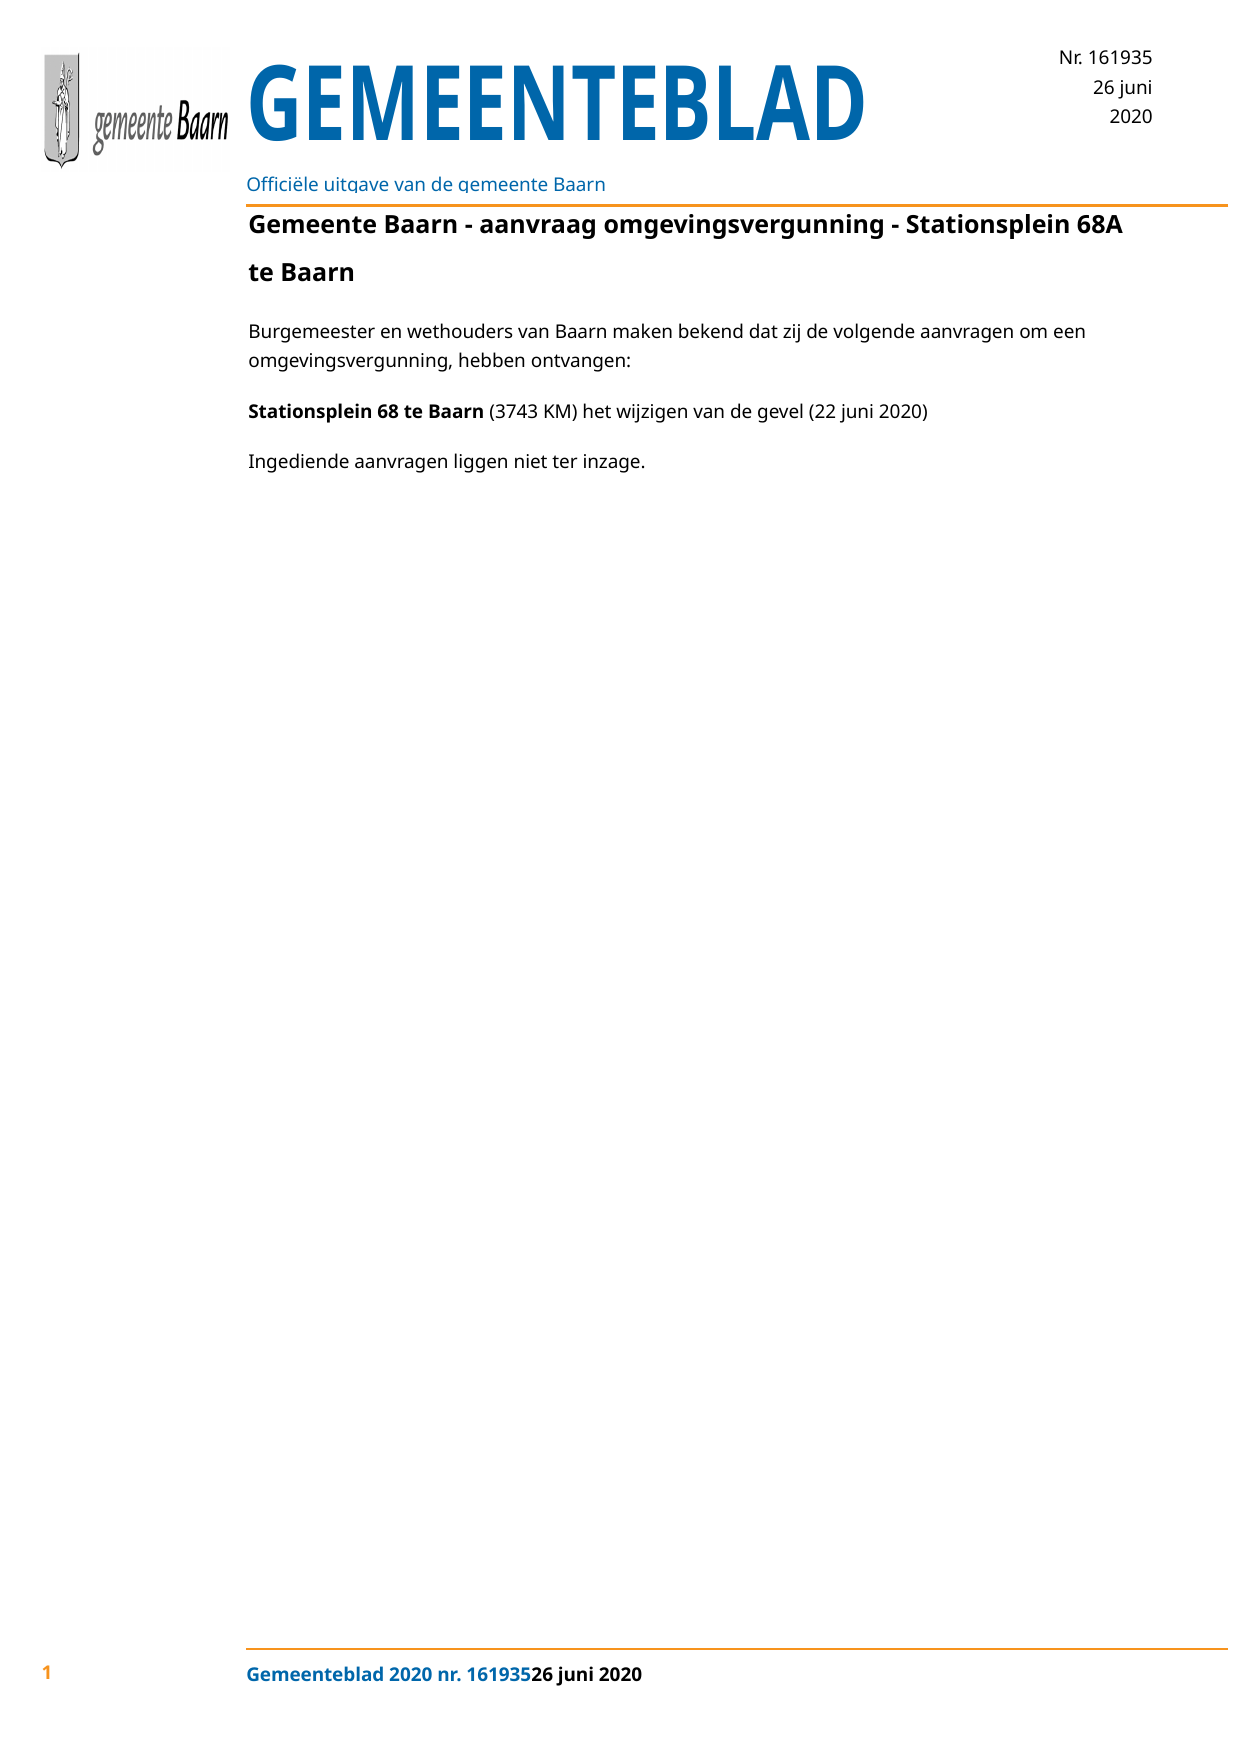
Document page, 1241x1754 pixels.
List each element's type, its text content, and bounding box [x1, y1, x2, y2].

picture [41, 47, 231, 172]
text Burgemeester en wethouders van Baarn maken bekend dat zij de volgende aanvragen om een omgevingsvergunning, hebben ontvangen: [248, 318, 1152, 373]
text Gemeente Baarn - aanvraag omgevingsvergunning - Stationsplein 68A te Baarn [248, 207, 1152, 288]
text Ingediende aanvragen liggen niet ter inzage. [248, 448, 1152, 474]
text Stationsplein 68 te Baarn (3743 KM) het wijzigen van de gevel (22 juni 2020) [248, 398, 1152, 424]
